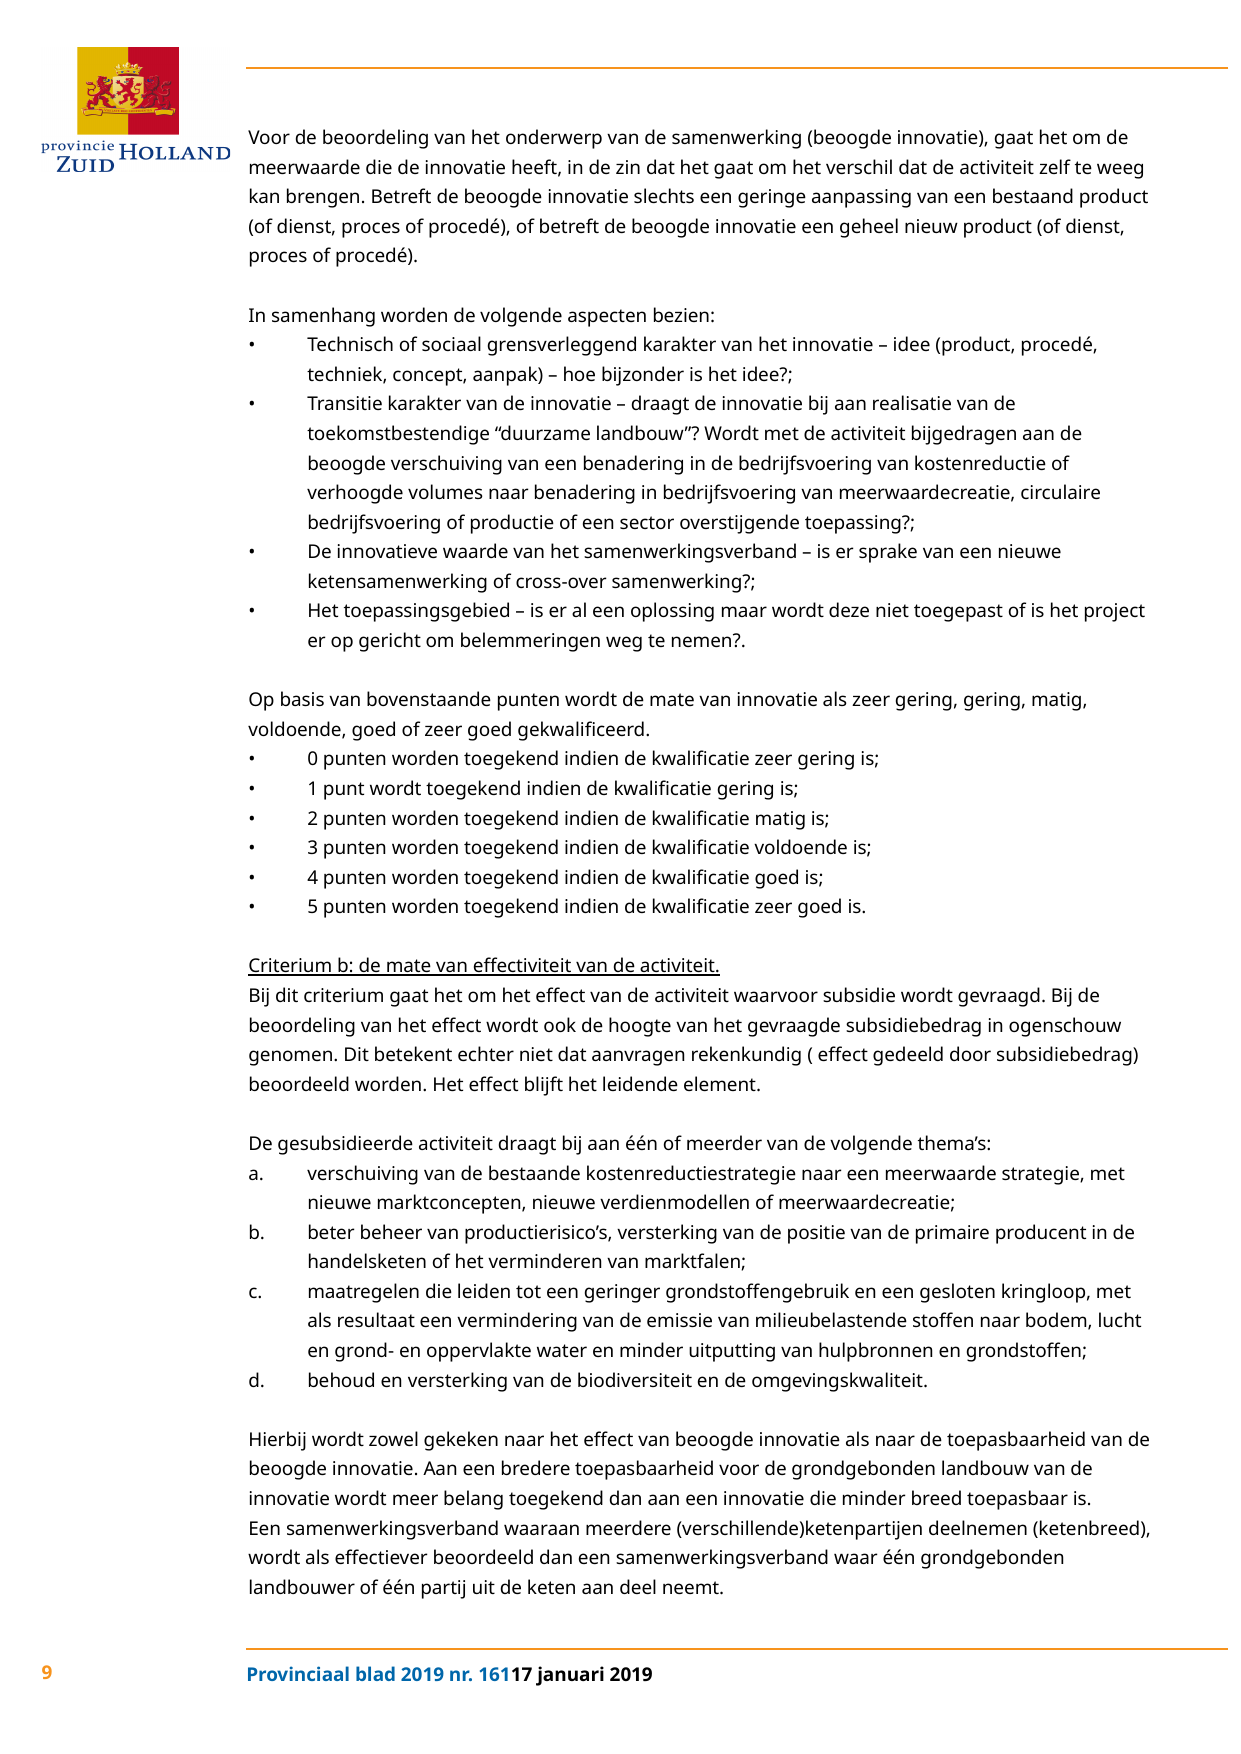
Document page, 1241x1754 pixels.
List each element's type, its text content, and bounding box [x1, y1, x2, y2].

list 3 punten worden toegekend indien de kwalificatie voldoende is; [248, 834, 1152, 860]
text In samenhang worden de volgende aspecten bezien: [248, 302, 1152, 328]
text Hierbij wordt zowel gekeken naar het effect van beoogde innovatie als naar de toepasbaarheid van de beoogde innovatie. Aan een bredere toepasbaarheid voor de grondgebonden landbouw van de innovatie wordt meer belang toegekend dan aan een innovatie die minder breed toepasbaar is. [248, 1426, 1152, 1511]
picture [41, 47, 231, 172]
text Bij dit criterium gaat het om het effect van de activiteit waarvoor subsidie wordt gevraagd. Bij de beoordeling van het effect wordt ook de hoogte van het gevraagde subsidiebedrag in ogenschouw genomen. Dit betekent echter niet dat aanvragen rekenkundig ( effect gedeeld door subsidiebedrag) beoordeeld worden. Het effect blijft het leidende element. [248, 982, 1152, 1097]
list 2 punten worden toegekend indien de kwalificatie matig is; [248, 805, 1152, 831]
text Voor de beoordeling van het onderwerp van de samenwerking (beoogde innovatie), gaat het om de meerwaarde die de innovatie heeft, in de zin dat het gaat om het verschil dat de activiteit zelf te weeg kan brengen. Betreft de beoogde innovatie slechts een geringe aanpassing van een bestaand product (of dienst, proces of procedé), of betreft de beoogde innovatie een geheel nieuw product (of dienst, proces of procedé). [248, 124, 1152, 268]
list verschuiving van de bestaande kostenreductiestrategie naar een meerwaarde strategie, met nieuwe marktconcepten, nieuwe verdienmodellen of meerwaardecreatie; [248, 1160, 1152, 1215]
list Transitie karakter van de innovatie – draagt de innovatie bij aan realisatie van de toekomstbestendige “duurzame landbouw”? Wordt met de activiteit bijgedragen aan de beoogde verschuiving van een benadering in de bedrijfsvoering van kostenreductie of verhoogde volumes naar benadering in bedrijfsvoering van meerwaardecreatie, circulaire bedrijfsvoering of productie of een sector overstijgende toepassing?; [248, 391, 1152, 535]
list behoud en versterking van de biodiversiteit en de omgevingskwaliteit. [248, 1367, 1152, 1393]
list 5 punten worden toegekend indien de kwalificatie zeer goed is. [248, 893, 1152, 919]
text Op basis van bovenstaande punten wordt de mate van innovatie als zeer gering, gering, matig, voldoende, goed of zeer goed gekwalificeerd. [248, 686, 1152, 742]
list maatregelen die leiden tot een geringer grondstoffengebruik en een gesloten kringloop, met als resultaat een vermindering van de emissie van milieubelastende stoffen naar bodem, lucht en grond- en oppervlakte water en minder uitputting van hulpbronnen en grondstoffen; [248, 1278, 1152, 1363]
list Het toepassingsgebied – is er al een oplossing maar wordt deze niet toegepast of is het project er op gericht om belemmeringen weg te nemen?. [248, 598, 1152, 653]
list 0 punten worden toegekend indien de kwalificatie zeer gering is; [248, 746, 1152, 771]
list Technisch of sociaal grensverleggend karakter van het innovatie – idee (product, procedé, techniek, concept, aanpak) – hoe bijzonder is het idee?; [248, 331, 1152, 387]
text De gesubsidieerde activiteit draagt bij aan één of meerder van de volgende thema’s: [248, 1130, 1152, 1156]
list 4 punten worden toegekend indien de kwalificatie goed is; [248, 864, 1152, 890]
list 1 punt wordt toegekend indien de kwalificatie gering is; [248, 775, 1152, 801]
text Criterium b: de mate van effectiviteit van de activiteit. [248, 953, 1152, 978]
text Een samenwerkingsverband waaraan meerdere (verschillende)ketenpartijen deelnemen (ketenbreed), wordt als effectiever beoordeeld dan een samenwerkingsverband waar één grondgebonden landbouwer of één partij uit de keten aan deel neemt. [248, 1515, 1152, 1600]
list beter beheer van productierisico’s, versterking van de positie van de primaire producent in de handelsketen of het verminderen van marktfalen; [248, 1219, 1152, 1274]
list De innovatieve waarde van het samenwerkingsverband – is er sprake van een nieuwe ketensamenwerking of cross-over samenwerking?; [248, 538, 1152, 594]
